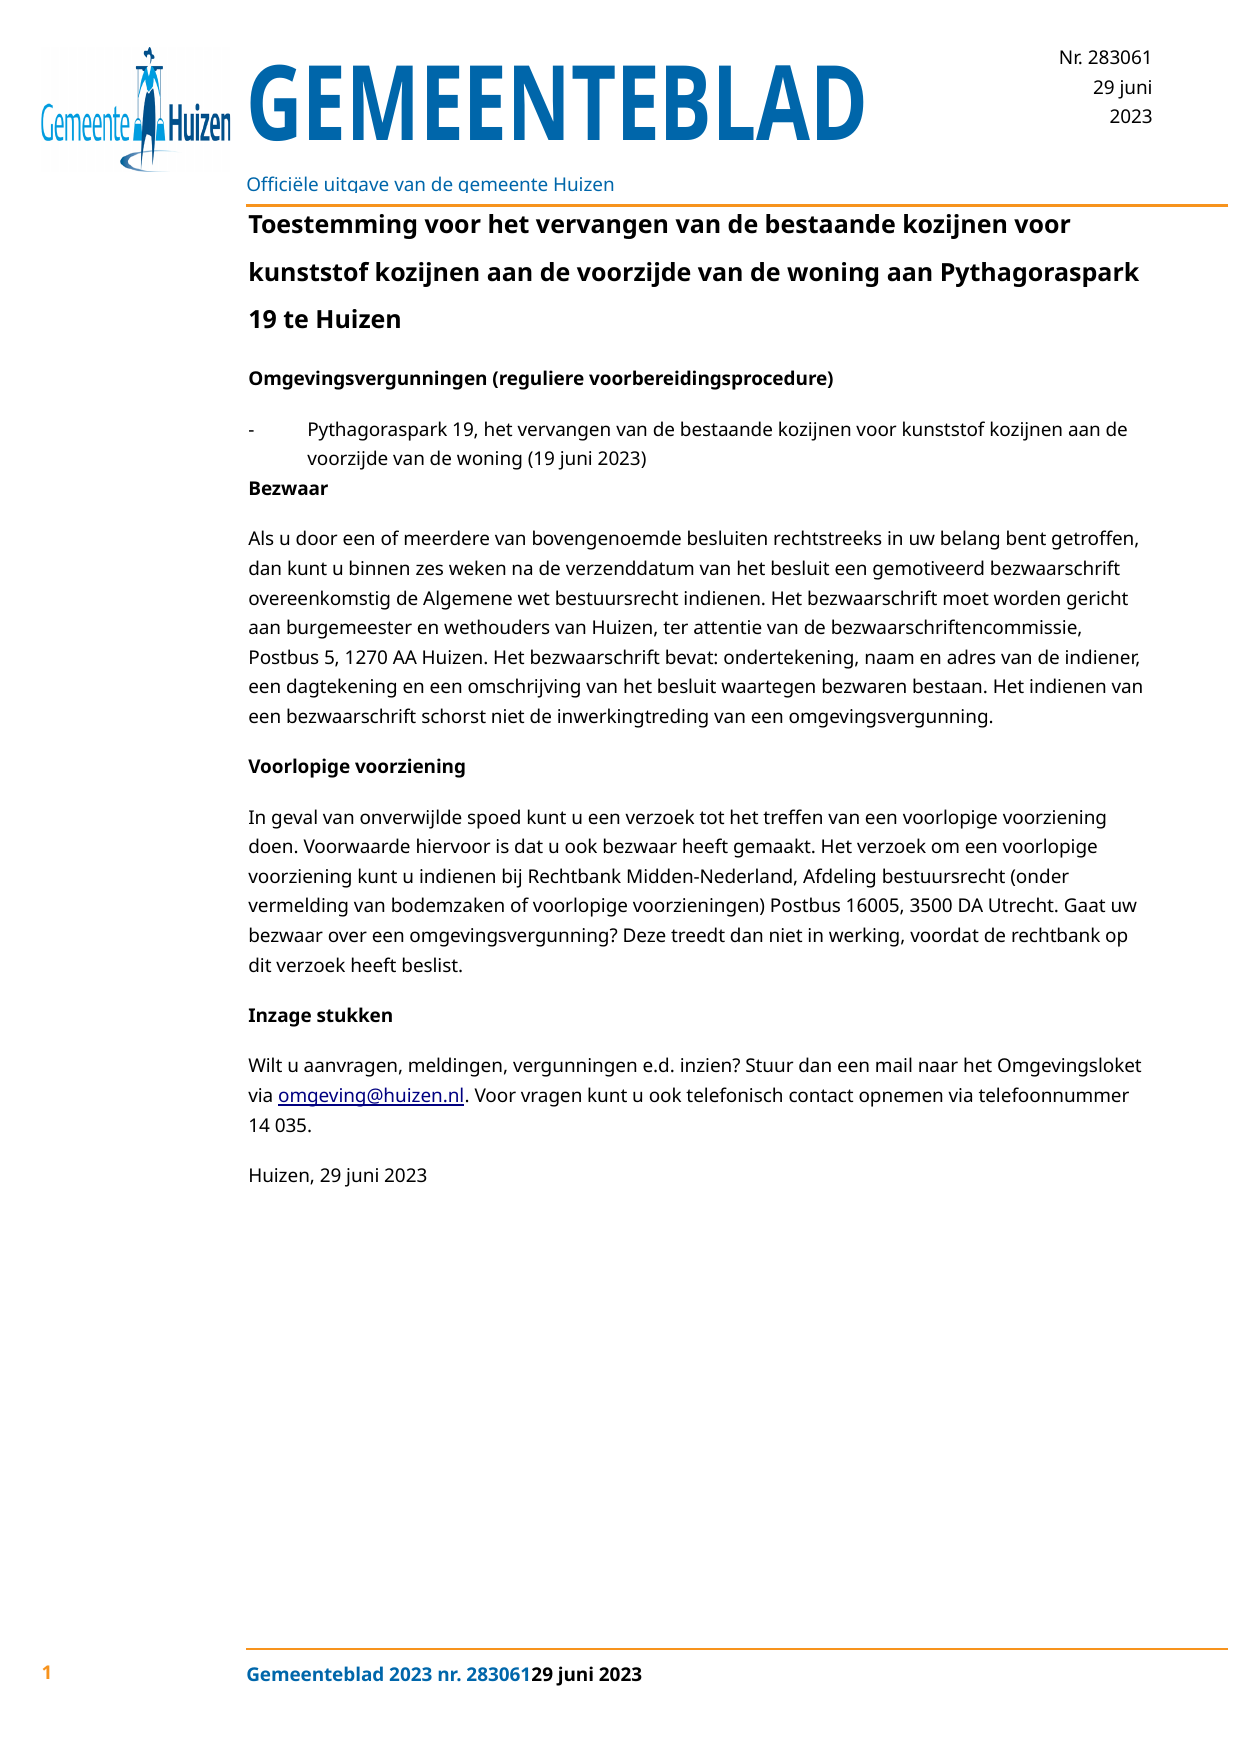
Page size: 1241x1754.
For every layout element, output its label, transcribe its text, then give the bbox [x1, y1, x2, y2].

text Inzage stukken [248, 1002, 1152, 1028]
text Voorlopige voorziening [248, 753, 1152, 779]
text Omgevingsvergunningen (reguliere voorbereidingsprocedure) [248, 366, 1152, 391]
text Huizen, 29 juni 2023 [248, 1162, 1152, 1188]
list Pythagoraspark 19, het vervangen van de bestaande kozijnen voor kunststof kozijnen aan de voorzijde van de woning (19 juni 2023) [248, 416, 1152, 471]
text Toestemming voor het vervangen van de bestaande kozijnen voor kunststof kozijnen aan de voorzijde van de woning aan Pythagoraspark 19 te Huizen [248, 207, 1152, 336]
picture [41, 47, 231, 172]
text Als u door een of meerdere van bovengenoemde besluiten rechtstreeks in uw belang bent getroffen, dan kunt u binnen zes weken na de verzenddatum van het besluit een gemotiveerd bezwaarschrift overeenkomstig de Algemene wet bestuursrecht indienen. Het bezwaarschrift moet worden gericht aan burgemeester en wethouders van Huizen, ter attentie van de bezwaarschriftencommissie, Postbus 5, 1270 AA Huizen. Het bezwaarschrift bevat: ondertekening, naam en adres van de indiener, een dagtekening en een omschrijving van het besluit waartegen bezwaren bestaan. Het indienen van een bezwaarschrift schorst niet de inwerkingtreding van een omgevingsvergunning. [248, 526, 1152, 729]
text In geval van onverwijlde spoed kunt u een verzoek tot het treffen van een voorlopige voorziening doen. Voorwaarde hiervoor is dat u ook bezwaar heeft gemaakt. Het verzoek om een voorlopige voorziening kunt u indienen bij Rechtbank Midden-Nederland, Afdeling bestuursrecht (onder vermelding van bodemzaken of voorlopige voorzieningen) Postbus 16005, 3500 DA Utrecht. Gaat uw bezwaar over een omgevingsvergunning? Deze treedt dan niet in werking, voordat de rechtbank op dit verzoek heeft beslist. [248, 804, 1152, 977]
text Bezwaar [248, 475, 1152, 501]
text Wilt u aanvragen, meldingen, vergunningen e.d. inzien? Stuur dan een mail naar het Omgevingsloket via omgeving@huizen.nl. Voor vragen kunt u ook telefonisch contact opnemen via telefoonnummer 14 035. [248, 1053, 1152, 1137]
